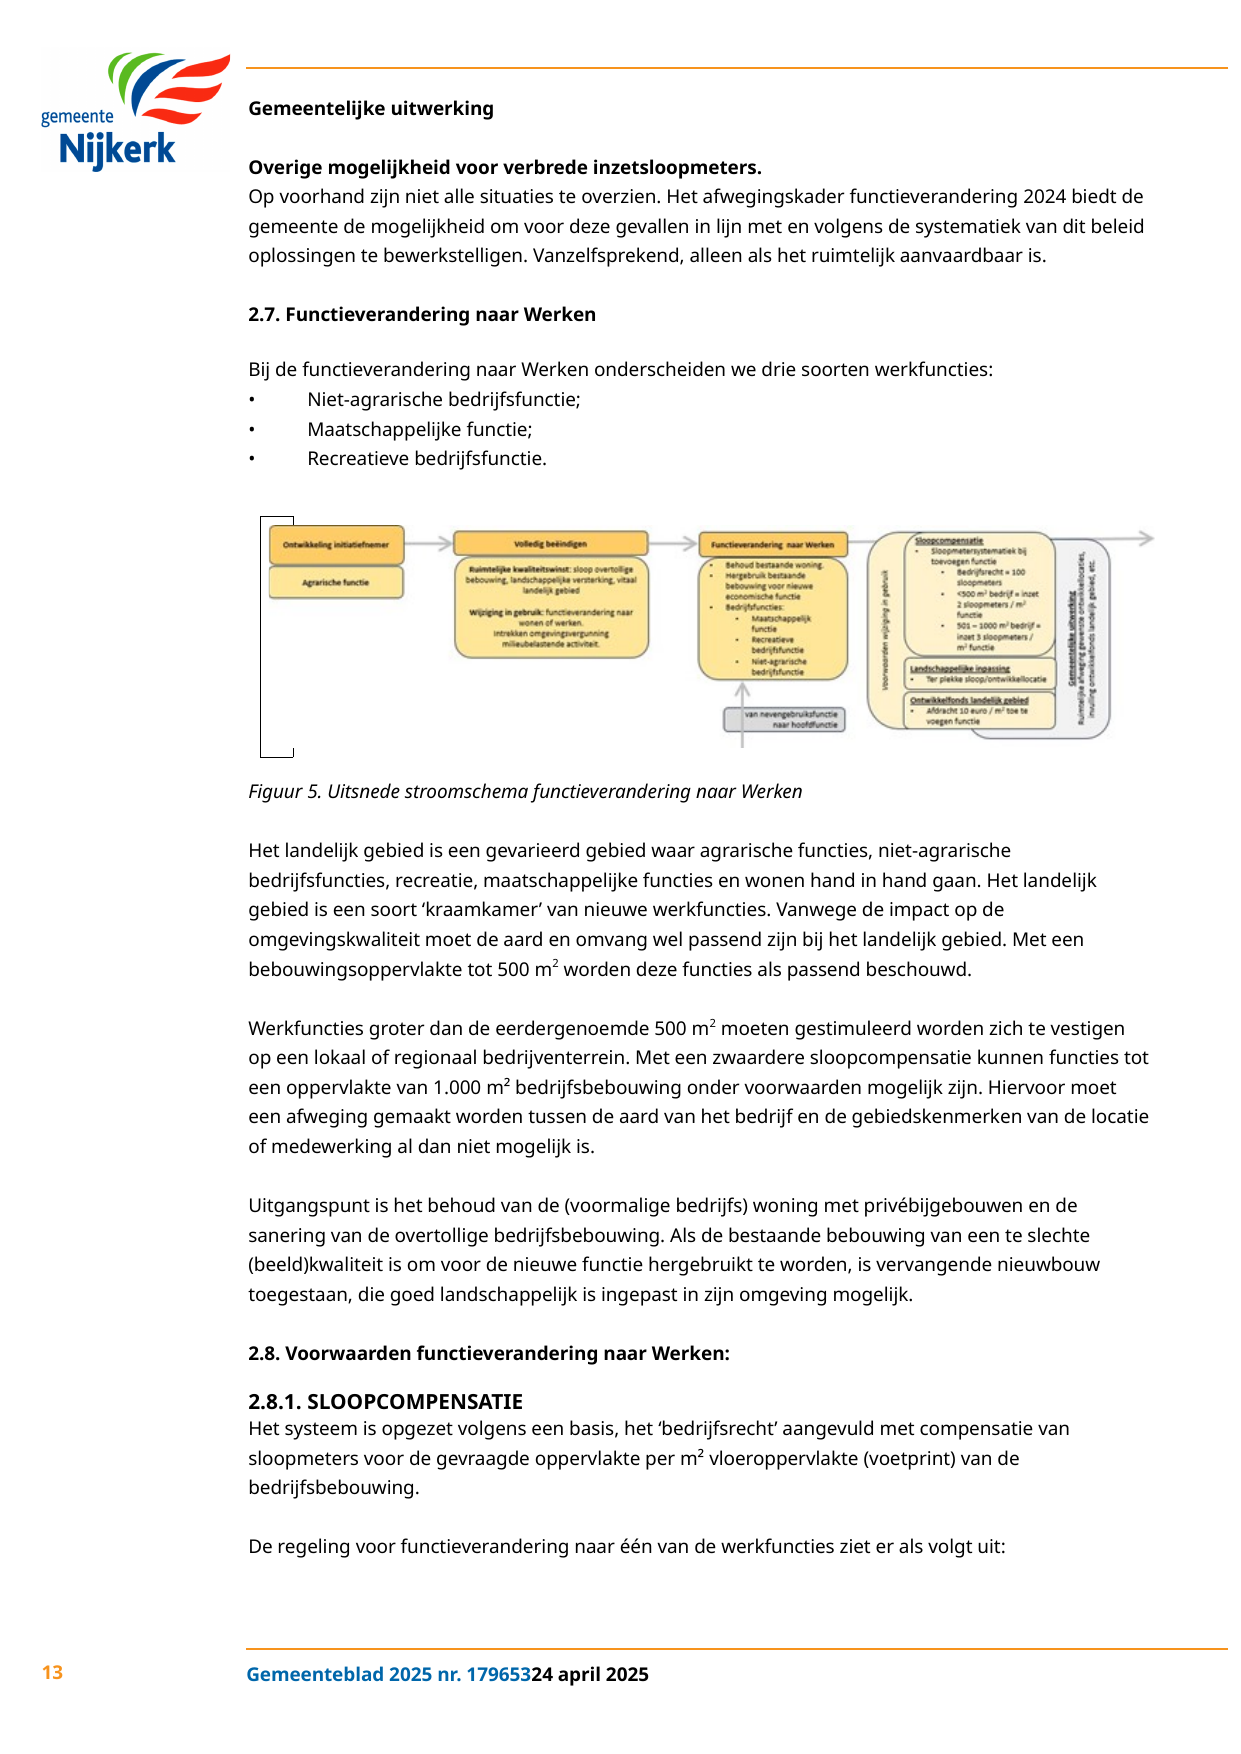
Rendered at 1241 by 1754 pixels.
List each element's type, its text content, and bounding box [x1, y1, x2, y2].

text Figuur 5. Uitsnede stroomschema functieverandering naar Werken [248, 778, 1152, 804]
text Bij de functieverandering naar Werken onderscheiden we drie soorten werkfuncties: [248, 357, 1152, 382]
text 2.7. Functieverandering naar Werken [248, 301, 1152, 327]
text Werkfuncties groter dan de eerdergenoemde 500 m2 moeten gestimuleerd worden zich te vestigen op een lokaal of regionaal bedrijventerrein. Met een zwaardere sloopcompensatie kunnen functies tot een oppervlakte van 1.000 m² bedrijfsbebouwing onder voorwaarden mogelijk zijn. Hiervoor moet een afweging gemaakt worden tussen de aard van het bedrijf en de gebiedskenmerken van de locatie of medewerking al dan niet mogelijk is. [248, 1015, 1152, 1159]
text Het systeem is opgezet volgens een basis, het ‘bedrijfsrecht’ aangevuld met compensatie van sloopmeters voor de gevraagde oppervlakte per m² vloeroppervlakte (voetprint) van de bedrijfsbebouwing. [248, 1415, 1152, 1500]
picture [268, 525, 1155, 748]
list Recreatieve bedrijfsfunctie. [248, 445, 1152, 471]
text Uitgangspunt is het behoud van de (voormalige bedrijfs) woning met privébijgebouwen en de sanering van de overtollige bedrijfsbebouwing. Als de bestaande bebouwing van een te slechte (beeld)kwaliteit is om voor de nieuwe functie hergebruikt te worden, is vervangende nieuwbouw toegestaan, die goed landschappelijk is ingepast in zijn omgeving mogelijk. [248, 1192, 1152, 1307]
list Niet-agrarische bedrijfsfunctie; [248, 386, 1152, 412]
list Maatschappelijke functie; [248, 416, 1152, 441]
text 2.8. Voorwaarden functieverandering naar Werken: [248, 1340, 1152, 1366]
table_header Gemeentelijke uitwerking Overige mogelijkheid voor verbrede inzetsloopmeters. Op voorhand zijn niet alle situaties te overzien. Het afwegingskader functieverandering 2024 biedt de gemeente de mogelijkheid om voor deze gevallen in lijn met en volgens de systematiek van dit beleid oplossingen te bewerkstelligen. Vanzelfsprekend, alleen als het ruimtelijk aanvaardbaar is. [248, 95, 1152, 268]
picture [41, 47, 231, 172]
text De regeling voor functieverandering naar één van de werkfuncties ziet er als volgt uit: [248, 1534, 1152, 1559]
text Het landelijk gebied is een gevarieerd gebied waar agrarische functies, niet-agrarische bedrijfsfuncties, recreatie, maatschappelijke functies en wonen hand in hand gaan. Het landelijk gebied is een soort ‘kraamkamer’ van nieuwe werkfuncties. Vanwege de impact op de omgevingskwaliteit moet de aard en omvang wel passend zijn bij het landelijk gebied. Met een bebouwingsoppervlakte tot 500 m2 worden deze functies als passend beschouwd. [248, 837, 1152, 981]
text 2.8.1. SLOOPCOMPENSATIE [248, 1387, 1152, 1415]
